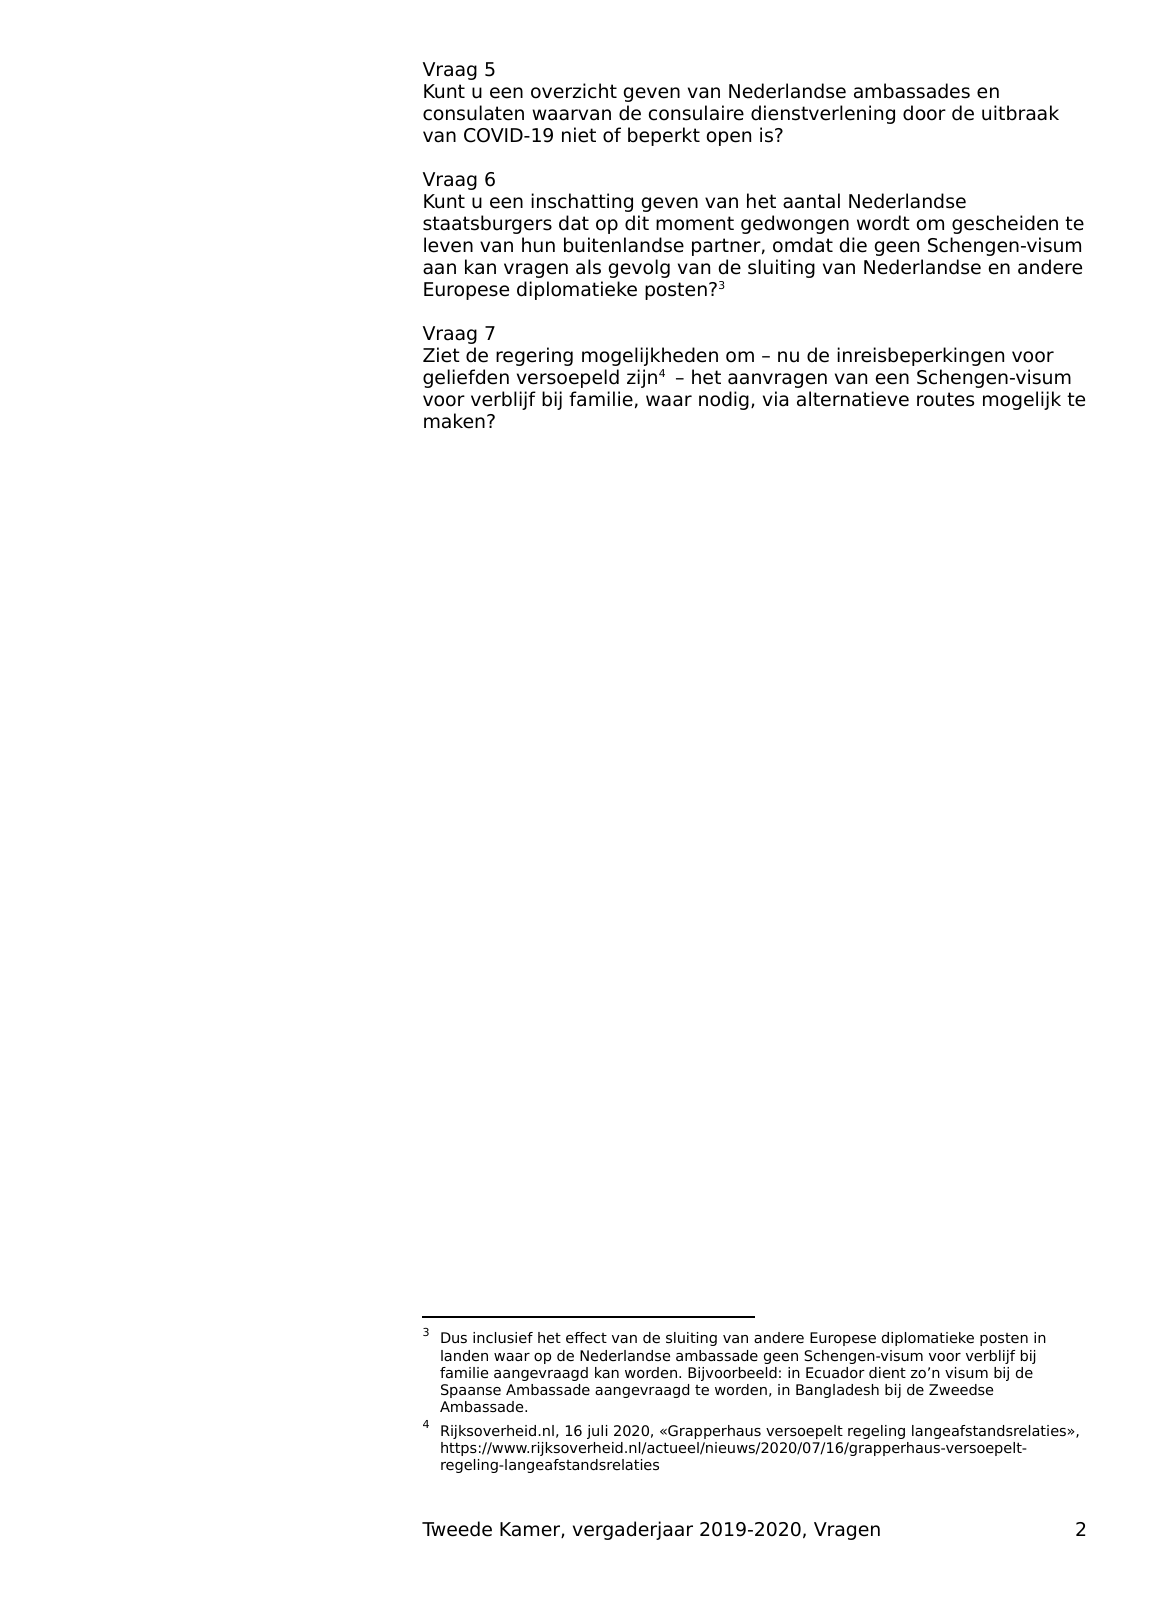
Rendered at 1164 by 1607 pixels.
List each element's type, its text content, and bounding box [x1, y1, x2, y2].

text Dus inclusief het effect van de sluiting van andere Europese diplomatieke posten in landen waar op de Nederlandse ambassade geen Schengen-visum voor verblijf bij familie aangevraagd kan worden. Bijvoorbeeld: in Ecuador dient zo’n visum bij de Spaanse Ambassade aangevraagd te worden, in Bangladesh bij de Zweedse Ambassade. [422, 1326, 1087, 1416]
text Ziet de regering mogelijkheden om – nu de inreisbeperkingen voor geliefden versoepeld zijn – het aanvragen van een Schengen-visum voor verblijf bij familie, waar nodig, via alternatieve routes mogelijk te maken? [422, 345, 1087, 433]
text Vraag 5 [422, 59, 1087, 81]
text Kunt u een overzicht geven van Nederlandse ambassades en consulaten waarvan de consulaire dienstverlening door de uitbraak van COVID-19 niet of beperkt open is? [422, 81, 1087, 147]
text Rijksoverheid.nl, 16 juli 2020, «Grapperhaus versoepelt regeling langeafstandsrelaties», https://www.rijksoverheid.nl/actueel/nieuws/2020/07/16/grapperhaus-versoepelt-regeling-langeafstandsrelaties [422, 1418, 1087, 1474]
text Vraag 6 [422, 169, 1087, 191]
text Kunt u een inschatting geven van het aantal Nederlandse staatsburgers dat op dit moment gedwongen wordt om gescheiden te leven van hun buitenlandse partner, omdat die geen Schengen-visum aan kan vragen als gevolg van de sluiting van Nederlandse en andere Europese diplomatieke posten? [422, 191, 1087, 301]
text Vraag 7 [422, 323, 1087, 345]
